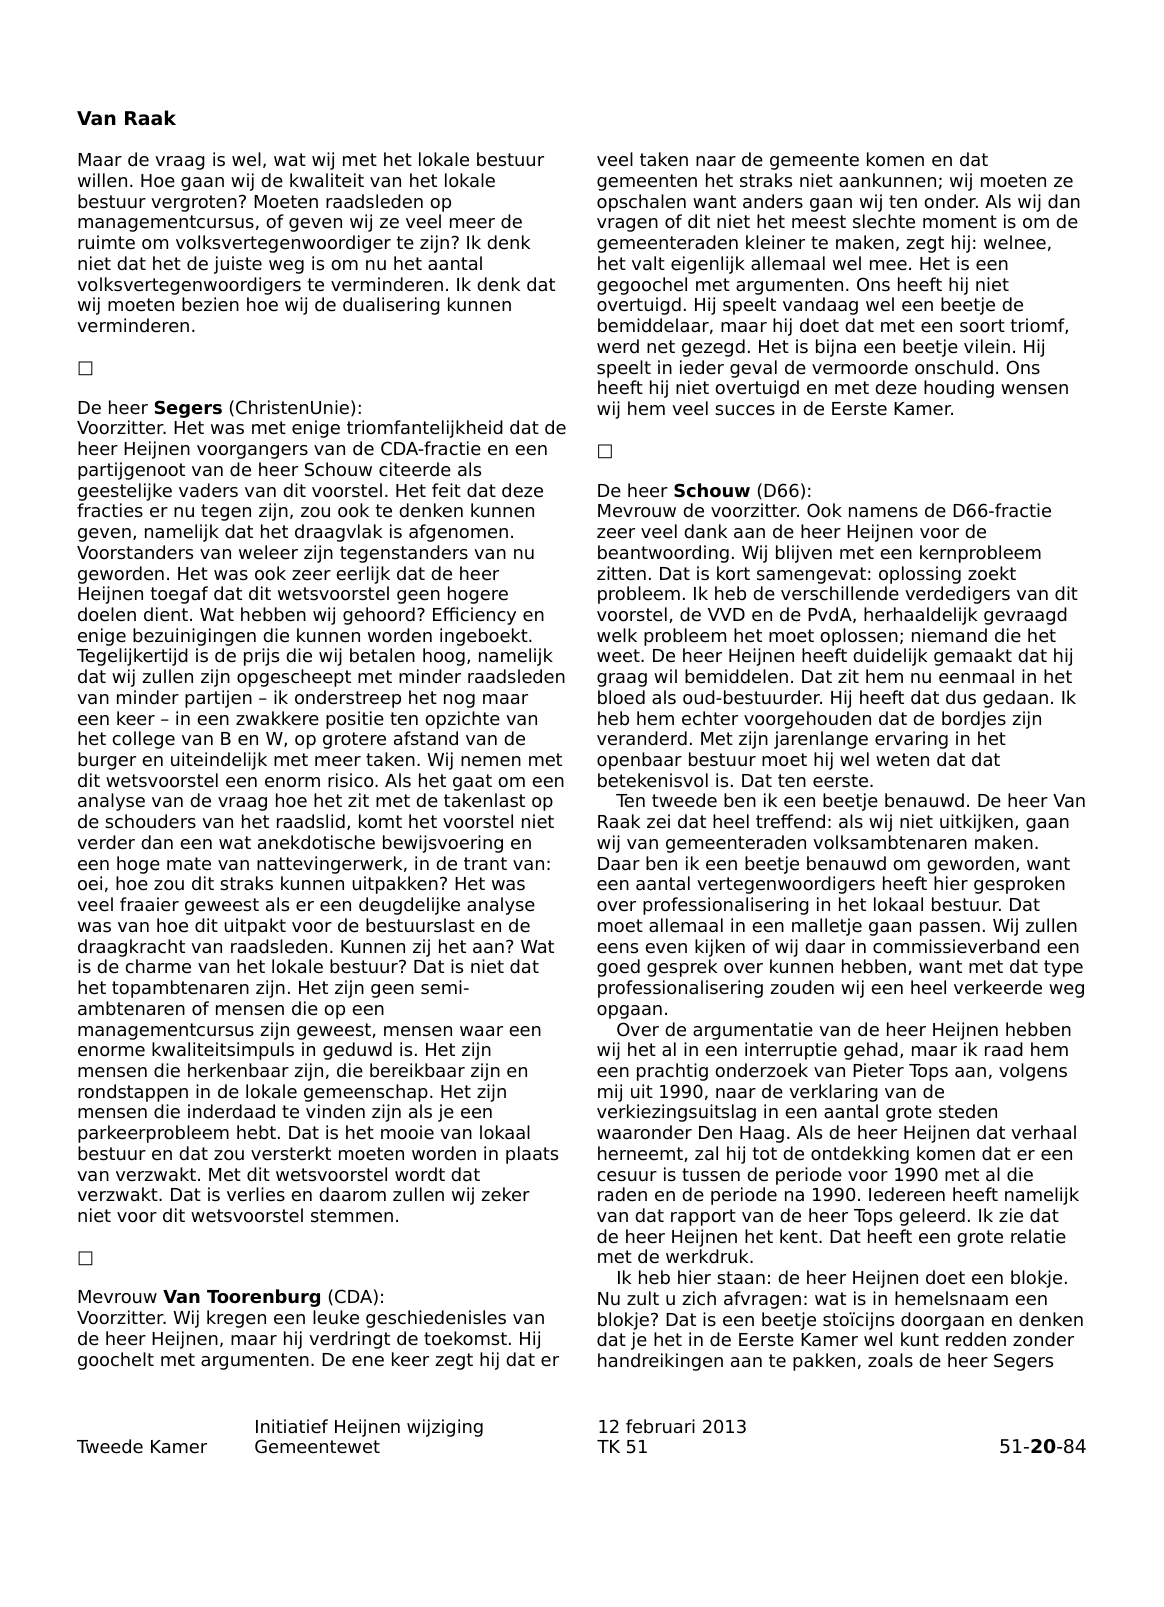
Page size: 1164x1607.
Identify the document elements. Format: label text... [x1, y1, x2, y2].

text □ [77, 1247, 567, 1267]
text Mevrouw de voorzitter. Ook namens de D66-fractie zeer veel dank aan de heer Heijnen voor de beantwoording. Wij blijven met een kernprobleem zitten. Dat is kort samengevat: oplossing zoekt probleem. Ik heb de verschillende verdedigers van dit voorstel, de VVD en de PvdA, herhaaldelijk gevraagd welk probleem het moet oplossen; niemand die het weet. De heer Heijnen heeft duidelijk gemaakt dat hij graag wil bemiddelen. Dat zit hem nu eenmaal in het bloed als oud-bestuurder. Hij heeft dat dus gedaan. Ik heb hem echter voorgehouden dat de bordjes zijn veranderd. Met zijn jarenlange ervaring in het openbaar bestuur moet hij wel weten dat dat betekenisvol is. Dat ten eerste. [596, 501, 1087, 791]
text □ [77, 357, 567, 377]
text De heer Segers (ChristenUnie): [77, 397, 567, 418]
text Ik heb hier staan: de heer Heijnen doet een blokje. Nu zult u zich afvragen: wat is in hemelsnaam een blokje? Dat is een beetje stoïcijns doorgaan en denken dat je het in de Eerste Kamer wel kunt redden zonder handreikingen aan te pakken, zoals de heer Segers [596, 1268, 1087, 1372]
text Over de argumentatie van de heer Heijnen hebben wij het al in een interruptie gehad, maar ik raad hem een prachtig onderzoek van Pieter Tops aan, volgens mij uit 1990, naar de verklaring van de verkiezingsuitslag in een aantal grote steden waaronder Den Haag. Als de heer Heijnen dat verhaal herneemt, zal hij tot de ontdekking komen dat er een cesuur is tussen de periode voor 1990 met al die raden en de periode na 1990. Iedereen heeft namelijk van dat rapport van de heer Tops geleerd. Ik zie dat de heer Heijnen het kent. Dat heeft een grote relatie met de werkdruk. [596, 1019, 1087, 1268]
text De heer Schouw (D66): [596, 480, 1087, 501]
text Voorzitter. Het was met enige triomfantelijkheid dat de heer Heijnen voorgangers van de CDA-fractie en een partijgenoot van de heer Schouw citeerde als geestelijke vaders van dit voorstel. Het feit dat deze fracties er nu tegen zijn, zou ook te denken kunnen geven, namelijk dat het draagvlak is afgenomen. Voorstanders van weleer zijn tegenstanders van nu geworden. Het was ook zeer eerlijk dat de heer Heijnen toegaf dat dit wetsvoorstel geen hogere doelen dient. Wat hebben wij gehoord? Efficiency en enige bezuinigingen die kunnen worden ingeboekt. Tegelijkertijd is de prijs die wij betalen hoog, namelijk dat wij zullen zijn opgescheept met minder raadsleden van minder partijen – ik onderstreep het nog maar een keer – in een zwakkere positie ten opzichte van het college van B en W, op grotere afstand van de burger en uiteindelijk met meer taken. Wij nemen met dit wetsvoorstel een enorm risico. Als het gaat om een analyse van de vraag hoe het zit met de takenlast op de schouders van het raadslid, komt het voorstel niet verder dan een wat anekdotische bewijsvoering en een hoge mate van nattevingerwerk, in de trant van: oei, hoe zou dit straks kunnen uitpakken? Het was veel fraaier geweest als er een deugdelijke analyse was van hoe dit uitpakt voor de bestuurslast en de draagkracht van raadsleden. Kunnen zij het aan? Wat is de charme van het lokale bestuur? Dat is niet dat het topambtenaren zijn. Het zijn geen semi-ambtenaren of mensen die op een managementcursus zijn geweest, mensen waar een enorme kwaliteitsimpuls in geduwd is. Het zijn mensen die herkenbaar zijn, die bereikbaar zijn en rondstappen in de lokale gemeenschap. Het zijn mensen die inderdaad te vinden zijn als je een parkeerprobleem hebt. Dat is het mooie van lokaal bestuur en dat zou versterkt moeten worden in plaats van verzwakt. Met dit wetsvoorstel wordt dat verzwakt. Dat is verlies en daarom zullen wij zeker niet voor dit wetsvoorstel stemmen. [77, 418, 567, 1227]
text veel taken naar de gemeente komen en dat gemeenten het straks niet aankunnen; wij moeten ze opschalen want anders gaan wij ten onder. Als wij dan vragen of dit niet het meest slechte moment is om de gemeenteraden kleiner te maken, zegt hij: welnee, het valt eigenlijk allemaal wel mee. Het is een gegoochel met argumenten. Ons heeft hij niet overtuigd. Hij speelt vandaag wel een beetje de bemiddelaar, maar hij doet dat met een soort triomf, werd net gezegd. Het is bijna een beetje vilein. Hij speelt in ieder geval de vermoorde onschuld. Ons heeft hij niet overtuigd en met deze houding wensen wij hem veel succes in de Eerste Kamer. [596, 150, 1087, 420]
text Maar de vraag is wel, wat wij met het lokale bestuur willen. Hoe gaan wij de kwaliteit van het lokale bestuur vergroten? Moeten raadsleden op managementcursus, of geven wij ze veel meer de ruimte om volksvertegenwoordiger te zijn? Ik denk niet dat het de juiste weg is om nu het aantal volksvertegenwoordigers te verminderen. Ik denk dat wij moeten bezien hoe wij de dualisering kunnen verminderen. [77, 150, 567, 337]
text Ten tweede ben ik een beetje benauwd. De heer Van Raak zei dat heel treffend: als wij niet uitkijken, gaan wij van gemeenteraden volksambtenaren maken. Daar ben ik een beetje benauwd om geworden, want een aantal vertegenwoordigers heeft hier gesproken over professionalisering in het lokaal bestuur. Dat moet allemaal in een malletje gaan passen. Wij zullen eens even kijken of wij daar in commissieverband een goed gesprek over kunnen hebben, want met dat type professionalisering zouden wij een heel verkeerde weg opgaan. [596, 791, 1087, 1019]
text Mevrouw Van Toorenburg (CDA): [77, 1287, 567, 1308]
text □ [596, 440, 1087, 460]
text Voorzitter. Wij kregen een leuke geschiedenisles van de heer Heijnen, maar hij verdringt de toekomst. Hij goochelt met argumenten. De ene keer zegt hij dat er [77, 1308, 567, 1370]
